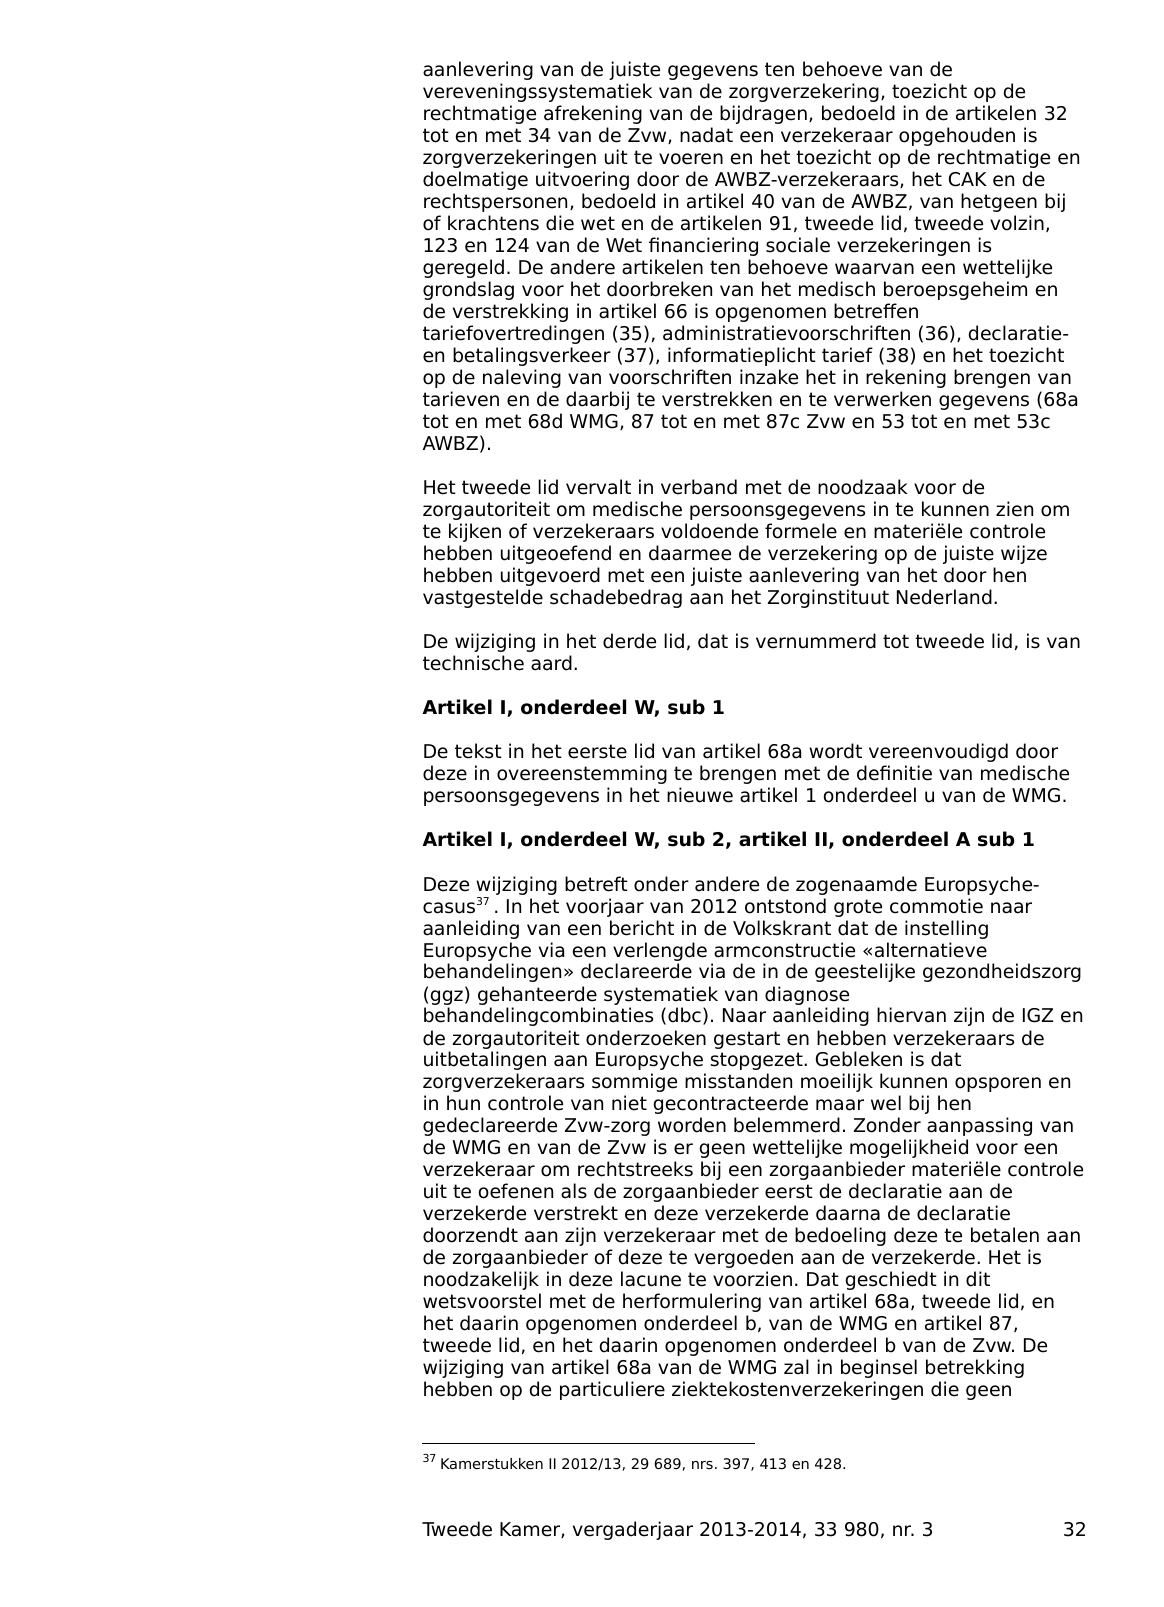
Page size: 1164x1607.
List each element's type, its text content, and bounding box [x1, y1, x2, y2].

text Deze wijziging betreft onder andere de zogenaamde Europsyche-casus. In het voorjaar van 2012 ontstond grote commotie naar aanleiding van een bericht in de Volkskrant dat de instelling Europsyche via een verlengde armconstructie «alternatieve behandelingen» declareerde via de in de geestelijke gezondheidszorg (ggz) gehanteerde systematiek van diagnose behandelingcombinaties (dbc). Naar aanleiding hiervan zijn de IGZ en de zorgautoriteit onderzoeken gestart en hebben verzekeraars de uitbetalingen aan Europsyche stopgezet. Gebleken is dat zorgverzekeraars sommige misstanden moeilijk kunnen opsporen en in hun controle van niet gecontracteerde maar wel bij hen gedeclareerde Zvw-zorg worden belemmerd. Zonder aanpassing van de WMG en van de Zvw is er geen wettelijke mogelijkheid voor een verzekeraar om rechtstreeks bij een zorgaanbieder materiële controle uit te oefenen als de zorgaanbieder eerst de declaratie aan de verzekerde verstrekt en deze verzekerde daarna de declaratie doorzendt aan zijn verzekeraar met de bedoeling deze te betalen aan de zorgaanbieder of deze te vergoeden aan de verzekerde. Het is noodzakelijk in deze lacune te voorzien. Dat geschiedt in dit wetsvoorstel met de herformulering van artikel 68a, tweede lid, en het daarin opgenomen onderdeel b, van de WMG en artikel 87, tweede lid, en het daarin opgenomen onderdeel b van de Zvw. De wijziging van artikel 68a van de WMG zal in beginsel betrekking hebben op de particuliere ziektekostenverzekeringen die geen [422, 873, 1087, 1401]
text De wijziging in het derde lid, dat is vernummerd tot tweede lid, is van technische aard. [422, 631, 1087, 675]
text Het tweede lid vervalt in verband met de noodzaak voor de zorgautoriteit om medische persoonsgegevens in te kunnen zien om te kijken of verzekeraars voldoende formele en materiële controle hebben uitgeoefend en daarmee de verzekering op de juiste wijze hebben uitgevoerd met een juiste aanlevering van het door hen vastgestelde schadebedrag aan het Zorginstituut Nederland. [422, 477, 1087, 609]
text aanlevering van de juiste gegevens ten behoeve van de vereveningssystematiek van de zorgverzekering, toezicht op de rechtmatige afrekening van de bijdragen, bedoeld in de artikelen 32 tot en met 34 van de Zvw, nadat een verzekeraar opgehouden is zorgverzekeringen uit te voeren en het toezicht op de rechtmatige en doelmatige uitvoering door de AWBZ-verzekeraars, het CAK en de rechtspersonen, bedoeld in artikel 40 van de AWBZ, van hetgeen bij of krachtens die wet en de artikelen 91, tweede lid, tweede volzin, 123 en 124 van de Wet financiering sociale verzekeringen is geregeld. De andere artikelen ten behoeve waarvan een wettelijke grondslag voor het doorbreken van het medisch beroepsgeheim en de verstrekking in artikel 66 is opgenomen betreffen tariefovertredingen (35), administratievoorschriften (36), declaratie- en betalingsverkeer (37), informatieplicht tarief (38) en het toezicht op de naleving van voorschriften inzake het in rekening brengen van tarieven en de daarbij te verstrekken en te verwerken gegevens (68a tot en met 68d WMG, 87 tot en met 87c Zvw en 53 tot en met 53c AWBZ). [422, 59, 1087, 455]
subtitle Artikel I, onderdeel W, sub 1 [422, 697, 1087, 719]
text De tekst in het eerste lid van artikel 68a wordt vereenvoudigd door deze in overeenstemming te brengen met de definitie van medische persoonsgegevens in het nieuwe artikel 1 onderdeel u van de WMG. [422, 741, 1087, 807]
subtitle Artikel I, onderdeel W, sub 2, artikel II, onderdeel A sub 1 [422, 829, 1087, 851]
text Kamerstukken II 2012/13, 29 689, nrs. 397, 413 en 428. [422, 1452, 1087, 1474]
